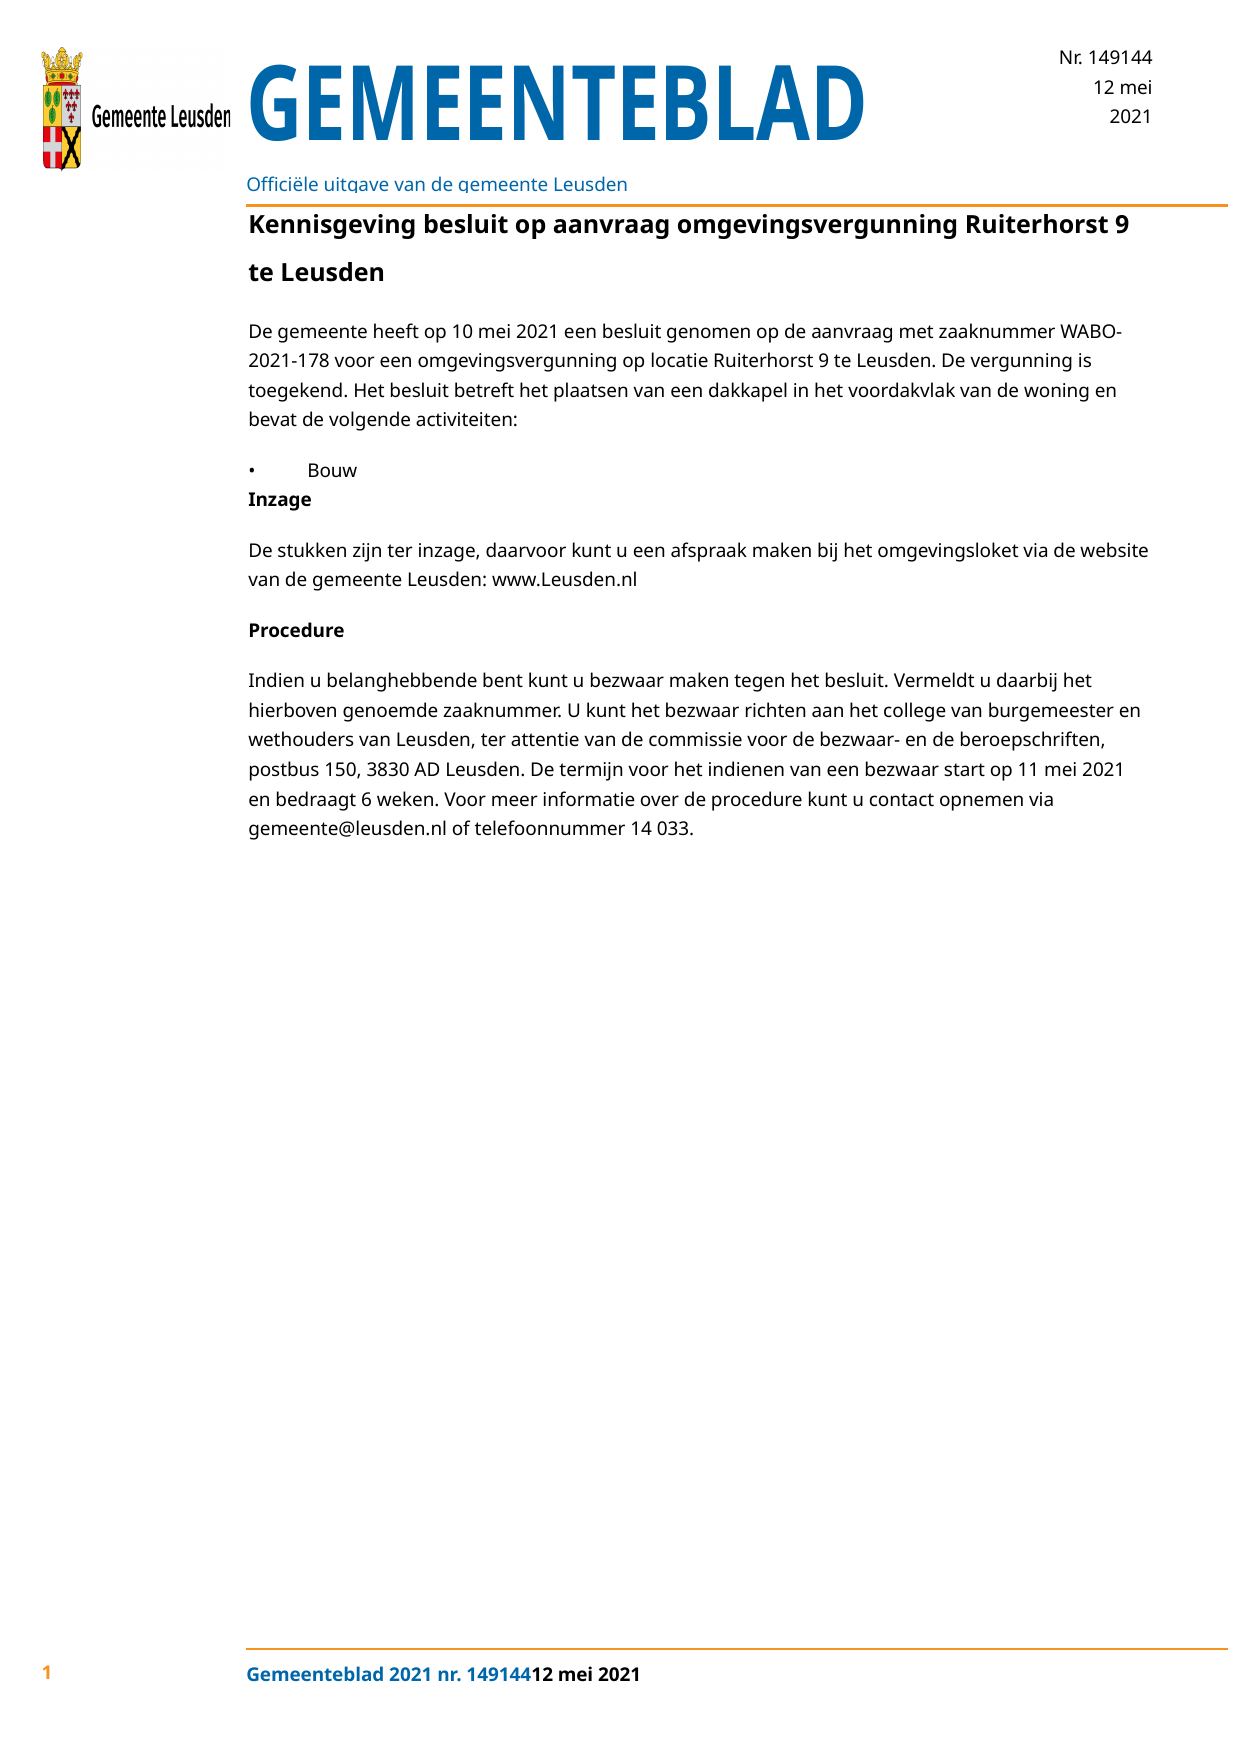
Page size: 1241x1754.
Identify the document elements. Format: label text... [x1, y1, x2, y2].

text Kennisgeving besluit op aanvraag omgevingsvergunning Ruiterhorst 9 te Leusden [248, 207, 1152, 288]
text De stukken zijn ter inzage, daarvoor kunt u een afspraak maken bij het omgevingsloket via de website van de gemeente Leusden: www.Leusden.nl [248, 537, 1152, 592]
picture [41, 47, 231, 172]
text Inzage [248, 487, 1152, 512]
text Procedure [248, 617, 1152, 643]
text Indien u belanghebbende bent kunt u bezwaar maken tegen het besluit. Vermeldt u daarbij het hierboven genoemde zaaknummer. U kunt het bezwaar richten aan het college van burgemeester en wethouders van Leusden, ter attentie van de commissie voor de bezwaar- en de beroepschriften, postbus 150, 3830 AD Leusden. De termijn voor het indienen van een bezwaar start op 11 mei 2021 en bedraagt 6 weken. Voor meer informatie over de procedure kunt u contact opnemen via gemeente@leusden.nl of telefoonnummer 14 033. [248, 667, 1152, 841]
text De gemeente heeft op 10 mei 2021 een besluit genomen op de aanvraag met zaaknummer WABO-2021-178 voor een omgevingsvergunning op locatie Ruiterhorst 9 te Leusden. De vergunning is toegekend. Het besluit betreft het plaatsen van een dakkapel in het voordakvlak van de woning en bevat de volgende activiteiten: [248, 318, 1152, 432]
list Bouw [248, 457, 1152, 483]
